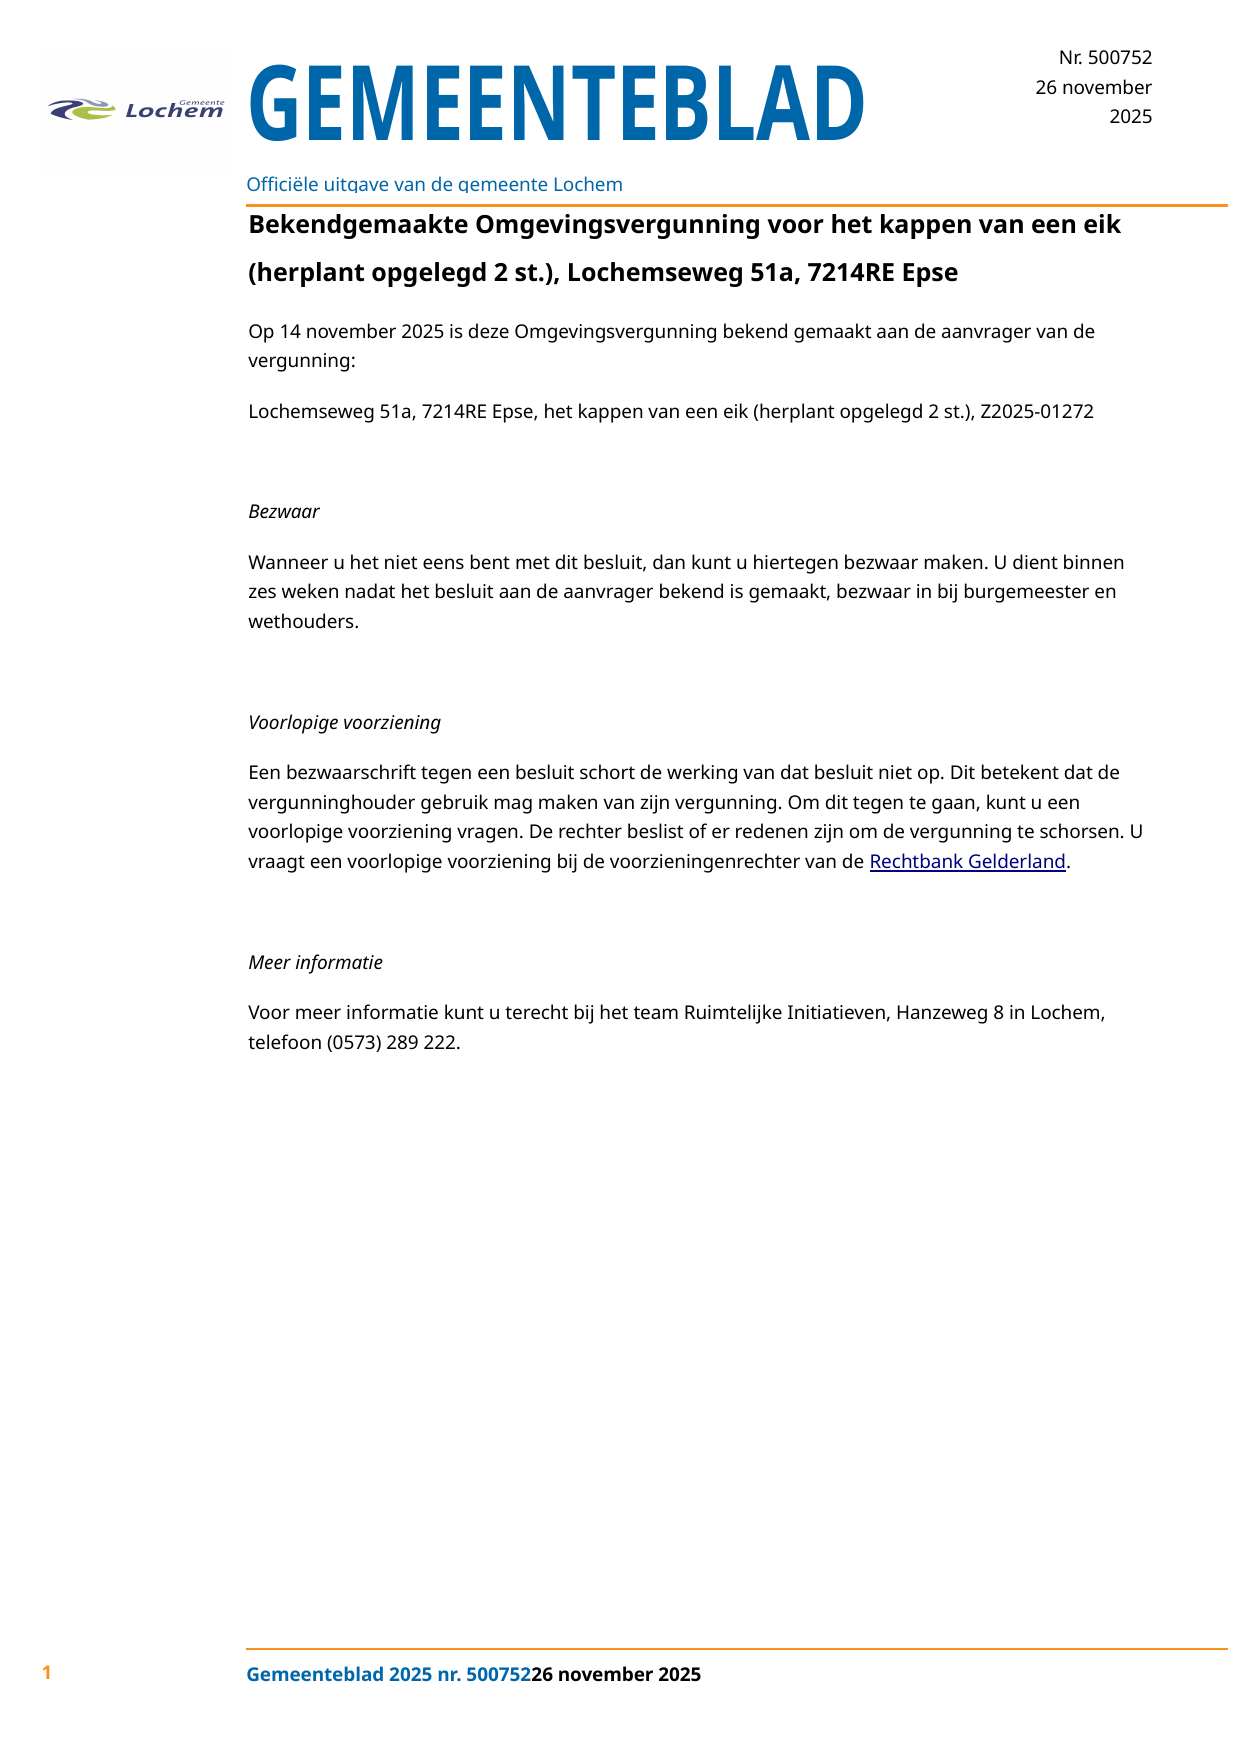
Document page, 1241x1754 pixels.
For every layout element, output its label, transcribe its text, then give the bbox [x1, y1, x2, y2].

text Lochemseweg 51a, 7214RE Epse, het kappen van een eik (herplant opgelegd 2 st.), Z2025-01272 [248, 398, 1152, 424]
text Bekendgemaakte Omgevingsvergunning voor het kappen van een eik (herplant opgelegd 2 st.), Lochemseweg 51a, 7214RE Epse [248, 207, 1152, 288]
text Wanneer u het niet eens bent met dit besluit, dan kunt u hiertegen bezwaar maken. U dient binnen zes weken nadat het besluit aan de aanvrager bekend is gemaakt, bezwaar in bij burgemeester en wethouders. [248, 549, 1152, 634]
text Op 14 november 2025 is deze Omgevingsvergunning bekend gemaakt aan de aanvrager van de vergunning: [248, 318, 1152, 373]
text Meer informatie [248, 949, 1152, 975]
text Bezwaar [248, 499, 1152, 524]
text Voor meer informatie kunt u terecht bij het team Ruimtelijke Initiatieven, Hanzeweg 8 in Lochem, telefoon (0573) 289 222. [248, 999, 1152, 1055]
text Een bezwaarschrift tegen een besluit schort de werking van dat besluit niet op. Dit betekent dat de vergunninghouder gebruik mag maken van zijn vergunning. Om dit tegen te gaan, kunt u een voorlopige voorziening vragen. De rechter beslist of er redenen zijn om de vergunning te schorsen. U vraagt een voorlopige voorziening bij de voorzieningenrechter van de Rechtbank Gelderland. [248, 759, 1152, 874]
picture [41, 47, 231, 172]
text Voorlopige voorziening [248, 709, 1152, 735]
